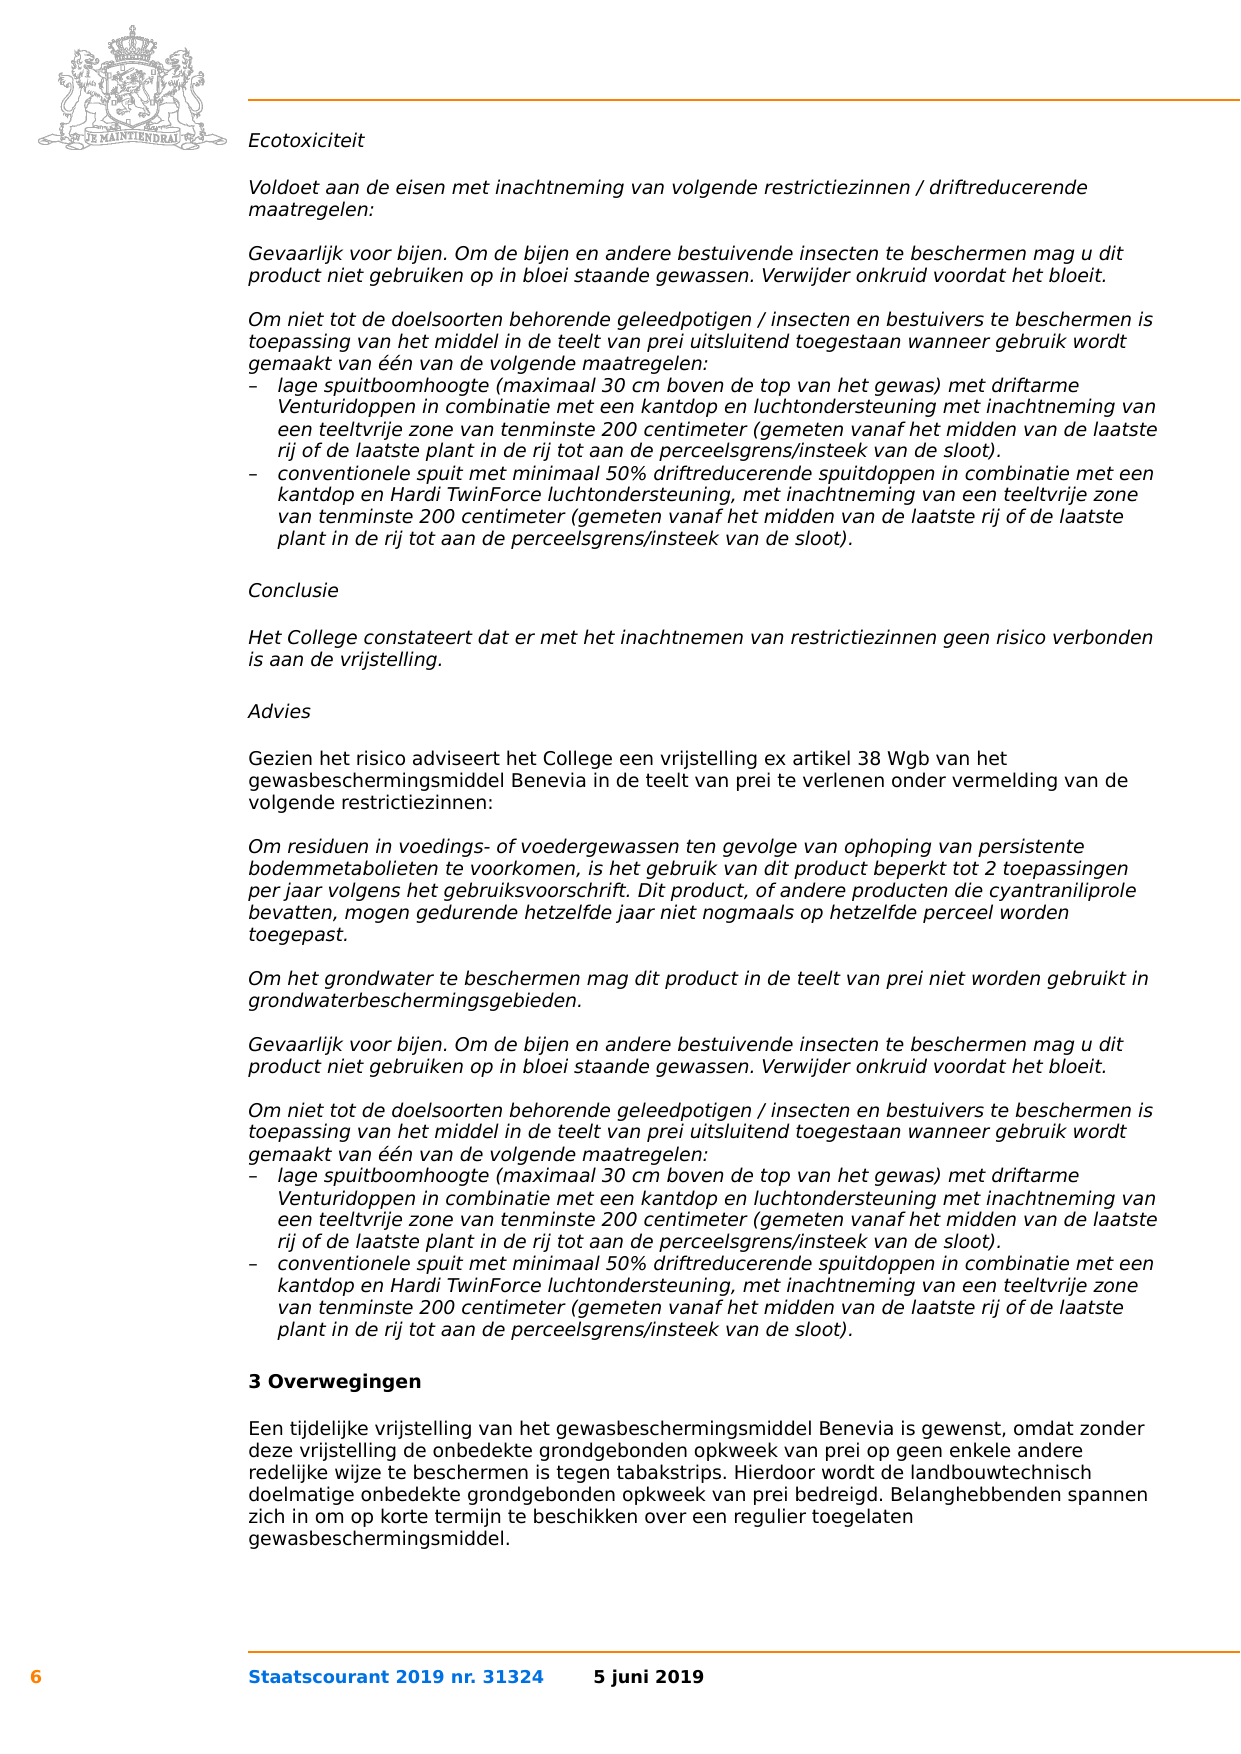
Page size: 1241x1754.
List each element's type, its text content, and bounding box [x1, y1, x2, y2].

text Gevaarlijk voor bijen. Om de bijen en andere bestuivende insecten te beschermen mag u dit product niet gebruiken op in bloei staande gewassen. Verwijder onkruid voordat het bloeit. [248, 1034, 1163, 1078]
text – conventionele spuit met minimaal 50% driftreducerende spuitdoppen in combinatie met een kantdop en Hardi TwinForce luchtondersteuning, met inachtneming van een teeltvrije zone van tenminste 200 centimeter (gemeten vanaf het midden van de laatste rij of de laatste plant in de rij tot aan de perceelsgrens/insteek van de sloot). [248, 1253, 1163, 1341]
subtitle Ecotoxiciteit [248, 130, 1163, 152]
text Voldoet aan de eisen met inachtneming van volgende restrictiezinnen / driftreducerende maatregelen: [248, 177, 1163, 221]
subtitle 3 Overwegingen [248, 1371, 1163, 1393]
text Een tijdelijke vrijstelling van het gewasbeschermingsmiddel Benevia is gewenst, omdat zonder deze vrijstelling de onbedekte grondgebonden opkweek van prei op geen enkele andere redelijke wijze te beschermen is tegen tabakstrips. Hierdoor wordt de landbouwtechnisch doelmatige onbedekte grondgebonden opkweek van prei bedreigd. Belanghebbenden spannen zich in om op korte termijn te beschikken over een regulier toegelaten gewasbeschermingsmiddel. [248, 1418, 1163, 1550]
text Gezien het risico adviseert het College een vrijstelling ex artikel 38 Wgb van het gewasbeschermingsmiddel Benevia in de teelt van prei te verlenen onder vermelding van de volgende restrictiezinnen: [248, 748, 1163, 814]
text Gevaarlijk voor bijen. Om de bijen en andere bestuivende insecten te beschermen mag u dit product niet gebruiken op in bloei staande gewassen. Verwijder onkruid voordat het bloeit. [248, 243, 1163, 287]
text – lage spuitboomhoogte (maximaal 30 cm boven de top van het gewas) met driftarme Venturidoppen in combinatie met een kantdop en luchtondersteuning met inachtneming van een teeltvrije zone van tenminste 200 centimeter (gemeten vanaf het midden van de laatste rij of de laatste plant in de rij tot aan de perceelsgrens/insteek van de sloot). [248, 374, 1163, 462]
text Om niet tot de doelsoorten behorende geleedpotigen / insecten en bestuivers te beschermen is toepassing van het middel in de teelt van prei uitsluitend toegestaan wanneer gebruik wordt gemaakt van één van de volgende maatregelen: [248, 1099, 1163, 1165]
subtitle Advies [248, 701, 1163, 723]
text Om het grondwater te beschermen mag dit product in de teelt van prei niet worden gebruikt in grondwaterbeschermingsgebieden. [248, 968, 1163, 1012]
text Het College constateert dat er met het inachtnemen van restrictiezinnen geen risico verbonden is aan de vrijstelling. [248, 627, 1163, 671]
subtitle Conclusie [248, 580, 1163, 602]
text – conventionele spuit met minimaal 50% driftreducerende spuitdoppen in combinatie met een kantdop en Hardi TwinForce luchtondersteuning, met inachtneming van een teeltvrije zone van tenminste 200 centimeter (gemeten vanaf het midden van de laatste rij of de laatste plant in de rij tot aan de perceelsgrens/insteek van de sloot). [248, 462, 1163, 550]
text – lage spuitboomhoogte (maximaal 30 cm boven de top van het gewas) met driftarme Venturidoppen in combinatie met een kantdop en luchtondersteuning met inachtneming van een teeltvrije zone van tenminste 200 centimeter (gemeten vanaf het midden van de laatste rij of de laatste plant in de rij tot aan de perceelsgrens/insteek van de sloot). [248, 1165, 1163, 1253]
picture [38, 25, 227, 150]
text Om niet tot de doelsoorten behorende geleedpotigen / insecten en bestuivers te beschermen is toepassing van het middel in de teelt van prei uitsluitend toegestaan wanneer gebruik wordt gemaakt van één van de volgende maatregelen: [248, 308, 1163, 374]
text Om residuen in voedings- of voedergewassen ten gevolge van ophoping van persistente bodemmetabolieten te voorkomen, is het gebruik van dit product beperkt tot 2 toepassingen per jaar volgens het gebruiksvoorschrift. Dit product, of andere producten die cyantraniliprole bevatten, mogen gedurende hetzelfde jaar niet nogmaals op hetzelfde perceel worden toegepast. [248, 836, 1163, 946]
